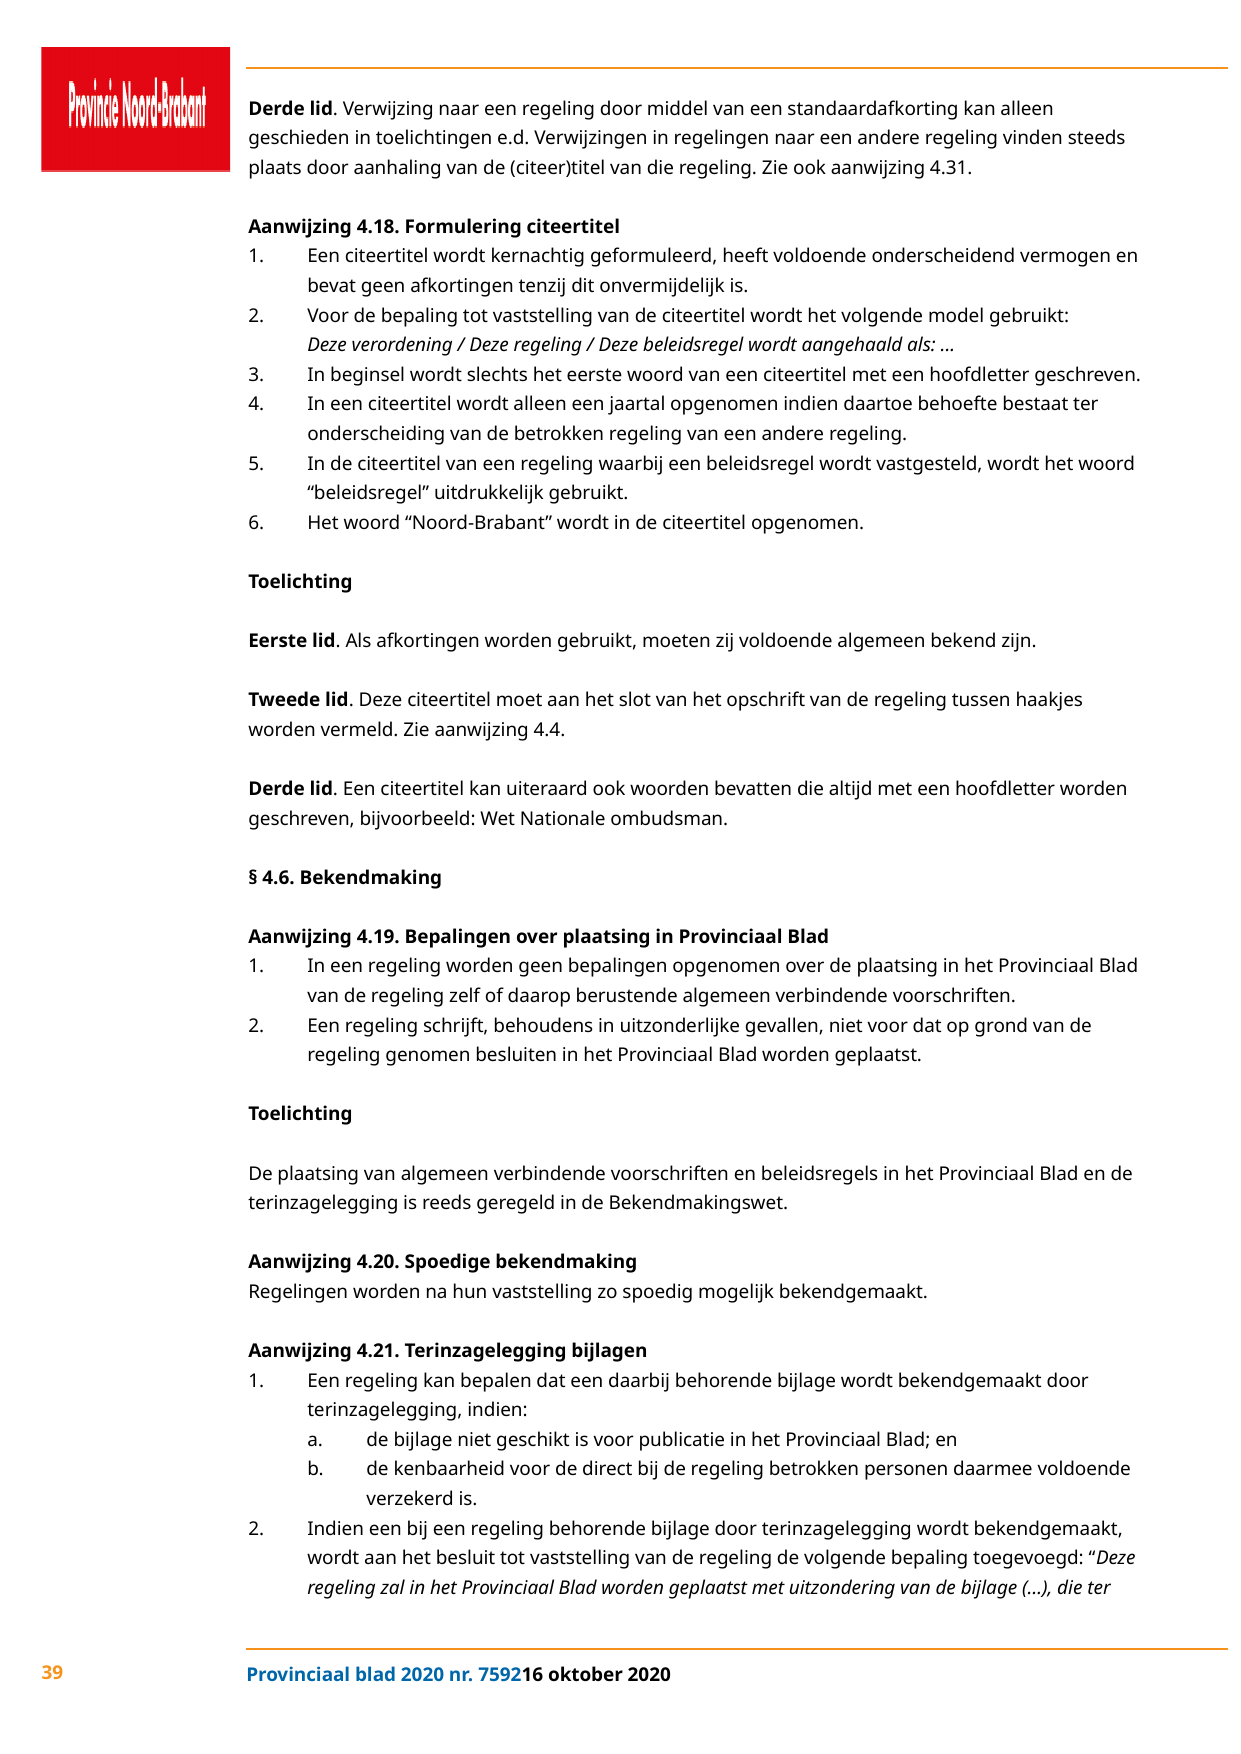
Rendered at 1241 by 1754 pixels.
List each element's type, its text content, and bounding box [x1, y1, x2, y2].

text Aanwijzing 4.21. Terinzagelegging bijlagen [248, 1337, 1152, 1363]
list Een regeling schrijft, behoudens in uitzonderlijke gevallen, niet voor dat op grond van de regeling genomen besluiten in het Provinciaal Blad worden geplaatst. [248, 1012, 1152, 1067]
text Toelichting [248, 1101, 1152, 1126]
text Aanwijzing 4.18. Formulering citeertitel [248, 213, 1152, 239]
text Regelingen worden na hun vaststelling zo spoedig mogelijk bekendgemaakt. [248, 1278, 1152, 1304]
list In een regeling worden geen bepalingen opgenomen over de plaatsing in het Provinciaal Blad van de regeling zelf of daarop berustende algemeen verbindende voorschriften. [248, 953, 1152, 1008]
list Deze verordening / Deze regeling / Deze beleidsregel wordt aangehaald als: ... [248, 331, 1152, 357]
text Aanwijzing 4.19. Bepalingen over plaatsing in Provinciaal Blad [248, 923, 1152, 949]
text Derde lid. Verwijzing naar een regeling door middel van een standaardafkorting kan alleen geschieden in toelichtingen e.d. Verwijzingen in regelingen naar een andere regeling vinden steeds plaats door aanhaling van de (citeer)titel van die regeling. Zie ook aanwijzing 4.31. [248, 95, 1152, 180]
list In beginsel wordt slechts het eerste woord van een citeertitel met een hoofdletter geschreven. [248, 361, 1152, 387]
text § 4.6. Bekendmaking [248, 864, 1152, 890]
list Een citeertitel wordt kernachtig geformuleerd, heeft voldoende onderscheidend vermogen en bevat geen afkortingen tenzij dit onvermijdelijk is. [248, 243, 1152, 298]
list Een regeling kan bepalen dat een daarbij behorende bijlage wordt bekendgemaakt door terinzagelegging, indien: [248, 1367, 1152, 1422]
text De plaatsing van algemeen verbindende voorschriften en beleidsregels in het Provinciaal Blad en de terinzagelegging is reeds geregeld in de Bekendmakingswet. [248, 1160, 1152, 1215]
text Toelichting [248, 568, 1152, 594]
picture [41, 47, 231, 172]
text Tweede lid. Deze citeertitel moet aan het slot van het opschrift van de regeling tussen haakjes worden vermeld. Zie aanwijzing 4.4. [248, 686, 1152, 742]
text Derde lid. Een citeertitel kan uiteraard ook woorden bevatten die altijd met een hoofdletter worden geschreven, bijvoorbeeld: Wet Nationale ombudsman. [248, 775, 1152, 831]
list de bijlage niet geschikt is voor publicatie in het Provinciaal Blad; en [307, 1426, 1152, 1452]
list Voor de bepaling tot vaststelling van de citeertitel wordt het volgende model gebruikt: [248, 302, 1152, 328]
list In de citeertitel van een regeling waarbij een beleidsregel wordt vastgesteld, wordt het woord “beleidsregel” uitdrukkelijk gebruikt. [248, 450, 1152, 505]
text Aanwijzing 4.20. Spoedige bekendmaking [248, 1248, 1152, 1274]
list de kenbaarheid voor de direct bij de regeling betrokken personen daarmee voldoende verzekerd is. [307, 1456, 1152, 1511]
list Indien een bij een regeling behorende bijlage door terinzagelegging wordt bekendgemaakt, wordt aan het besluit tot vaststelling van de regeling de volgende bepaling toegevoegd: “Deze regeling zal in het Provinciaal Blad worden geplaatst met uitzondering van de bijlage (…), die ter [248, 1515, 1152, 1600]
text Eerste lid. Als afkortingen worden gebruikt, moeten zij voldoende algemeen bekend zijn. [248, 627, 1152, 653]
list Het woord “Noord-Brabant” wordt in de citeertitel opgenomen. [248, 509, 1152, 535]
list In een citeertitel wordt alleen een jaartal opgenomen indien daartoe behoefte bestaat ter onderscheiding van de betrokken regeling van een andere regeling. [248, 391, 1152, 446]
